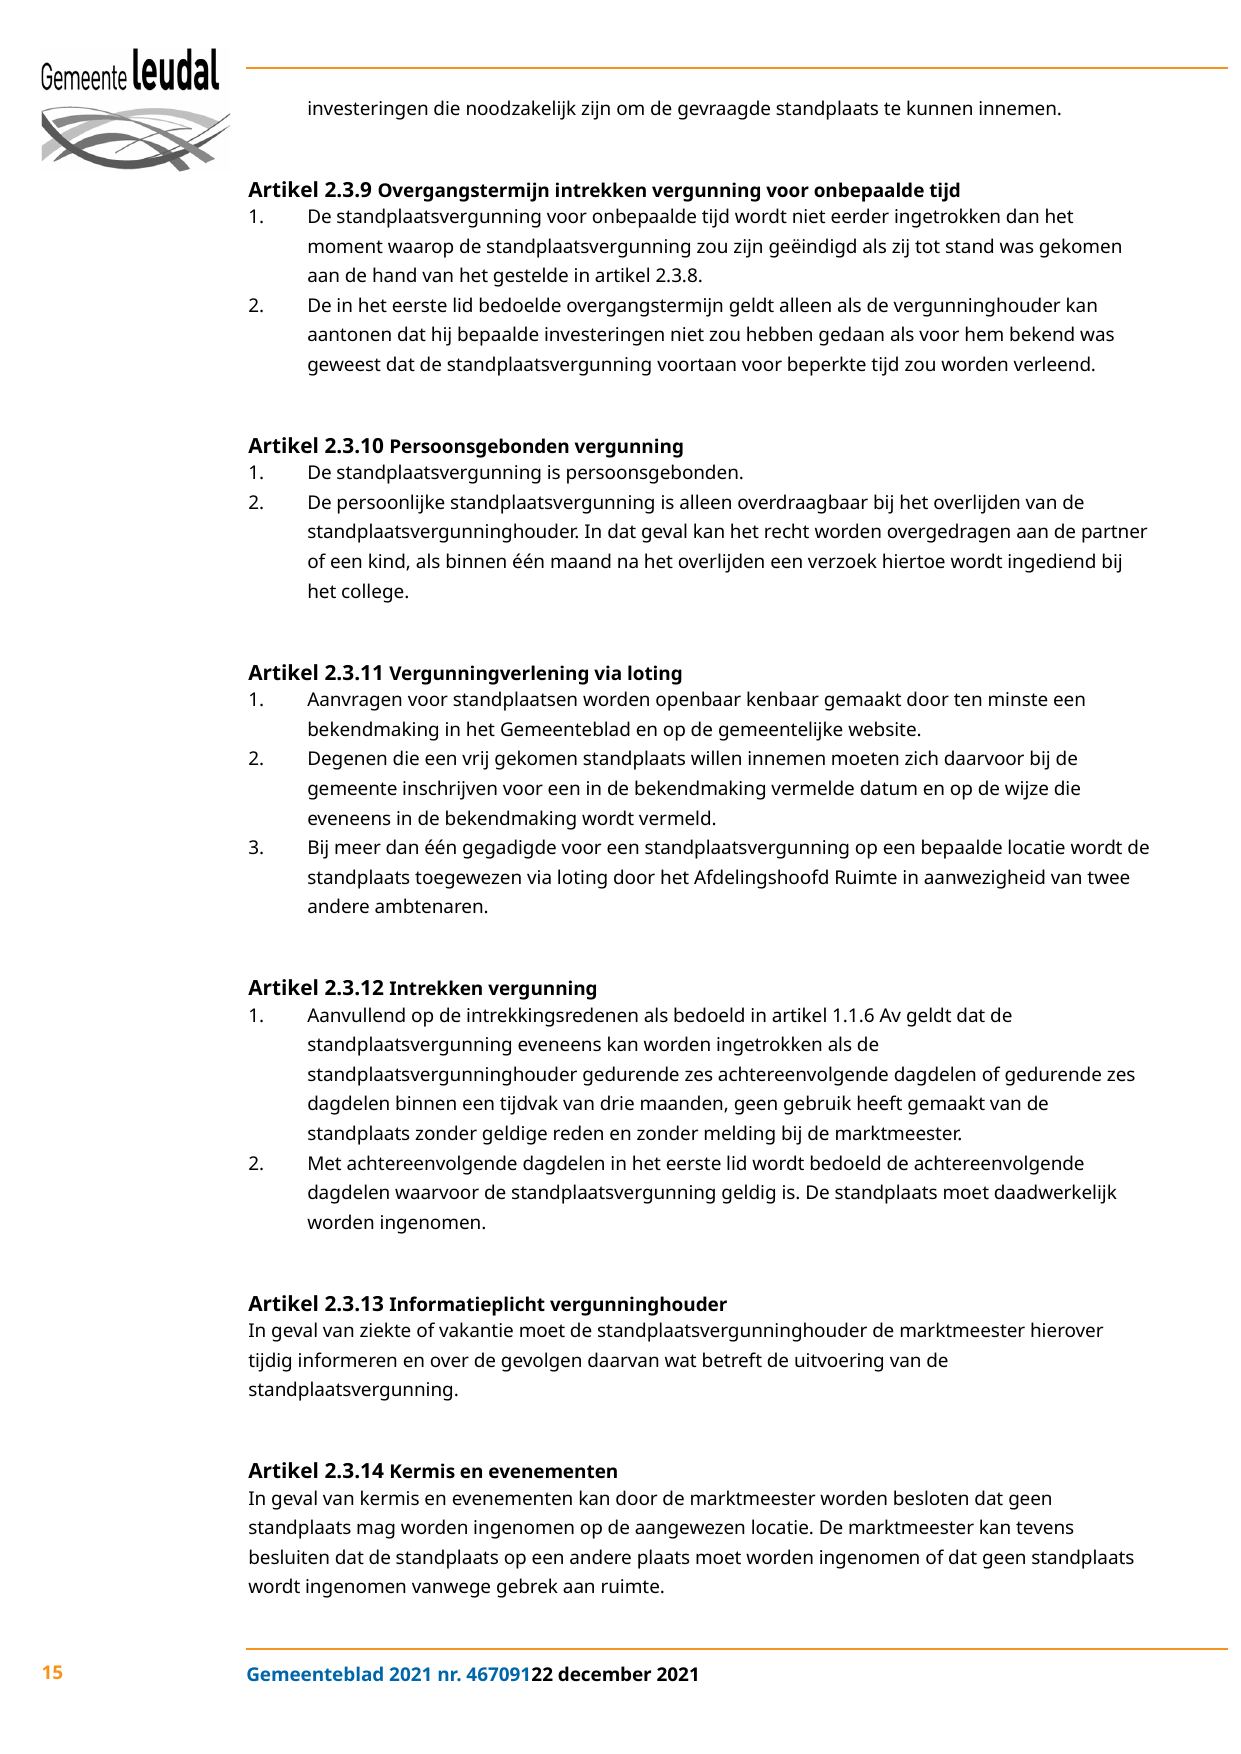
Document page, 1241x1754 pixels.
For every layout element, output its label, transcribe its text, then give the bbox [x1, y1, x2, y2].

list De standplaatsvergunning is persoonsgebonden. [248, 459, 1152, 485]
text In geval van ziekte of vakantie moet de standplaatsvergunninghouder de marktmeester hierover tijdig informeren en over de gevolgen daarvan wat betreft de uitvoering van de standplaatsvergunning. [248, 1317, 1152, 1402]
list De standplaatsvergunning voor onbepaalde tijd wordt niet eerder ingetrokken dan het moment waarop de standplaatsvergunning zou zijn geëindigd als zij tot stand was gekomen aan de hand van het gestelde in artikel 2.3.8. [248, 203, 1152, 288]
text Artikel 2.3.12 Intrekken vergunning [248, 973, 1152, 1002]
text In geval van kermis en evenementen kan door de marktmeester worden besloten dat geen standplaats mag worden ingenomen op de aangewezen locatie. De marktmeester kan tevens besluiten dat de standplaats op een andere plaats moet worden ingenomen of dat geen standplaats wordt ingenomen vanwege gebrek aan ruimte. [248, 1485, 1152, 1599]
list Bij meer dan één gegadigde voor een standplaatsvergunning op een bepaalde locatie wordt de standplaats toegewezen via loting door het Afdelingshoofd Ruimte in aanwezigheid van twee andere ambtenaren. [248, 834, 1152, 919]
list investeringen die noodzakelijk zijn om de gevraagde standplaats te kunnen innemen. [248, 95, 1152, 121]
list Aanvragen voor standplaatsen worden openbaar kenbaar gemaakt door ten minste een bekendmaking in het Gemeenteblad en op de gemeentelijke website. [248, 686, 1152, 742]
list Degenen die een vrij gekomen standplaats willen innemen moeten zich daarvoor bij de gemeente inschrijven voor een in de bekendmaking vermelde datum en op de wijze die eveneens in de bekendmaking wordt vermeld. [248, 746, 1152, 830]
text Artikel 2.3.10 Persoonsgebonden vergunning [248, 431, 1152, 459]
text Artikel 2.3.13 Informatieplicht vergunninghouder [248, 1289, 1152, 1317]
picture [41, 47, 231, 172]
list Met achtereenvolgende dagdelen in het eerste lid wordt bedoeld de achtereenvolgende dagdelen waarvoor de standplaatsvergunning geldig is. De standplaats moet daadwerkelijk worden ingenomen. [248, 1150, 1152, 1235]
text Artikel 2.3.9 Overgangstermijn intrekken vergunning voor onbepaalde tijd [248, 175, 1152, 203]
list De in het eerste lid bedoelde overgangstermijn geldt alleen als de vergunninghouder kan aantonen dat hij bepaalde investeringen niet zou hebben gedaan als voor hem bekend was geweest dat de standplaatsvergunning voortaan voor beperkte tijd zou worden verleend. [248, 292, 1152, 377]
text Artikel 2.3.11 Vergunningverlening via loting [248, 658, 1152, 686]
list De persoonlijke standplaatsvergunning is alleen overdraagbaar bij het overlijden van de standplaatsvergunninghouder. In dat geval kan het recht worden overgedragen aan de partner of een kind, als binnen één maand na het overlijden een verzoek hiertoe wordt ingediend bij het college. [248, 489, 1152, 604]
list Aanvullend op de intrekkingsredenen als bedoeld in artikel 1.1.6 Av geldt dat de standplaatsvergunning eveneens kan worden ingetrokken als de standplaatsvergunninghouder gedurende zes achtereenvolgende dagdelen of gedurende zes dagdelen binnen een tijdvak van drie maanden, geen gebruik heeft gemaakt van de standplaats zonder geldige reden en zonder melding bij de marktmeester. [248, 1002, 1152, 1146]
text Artikel 2.3.14 Kermis en evenementen [248, 1457, 1152, 1485]
